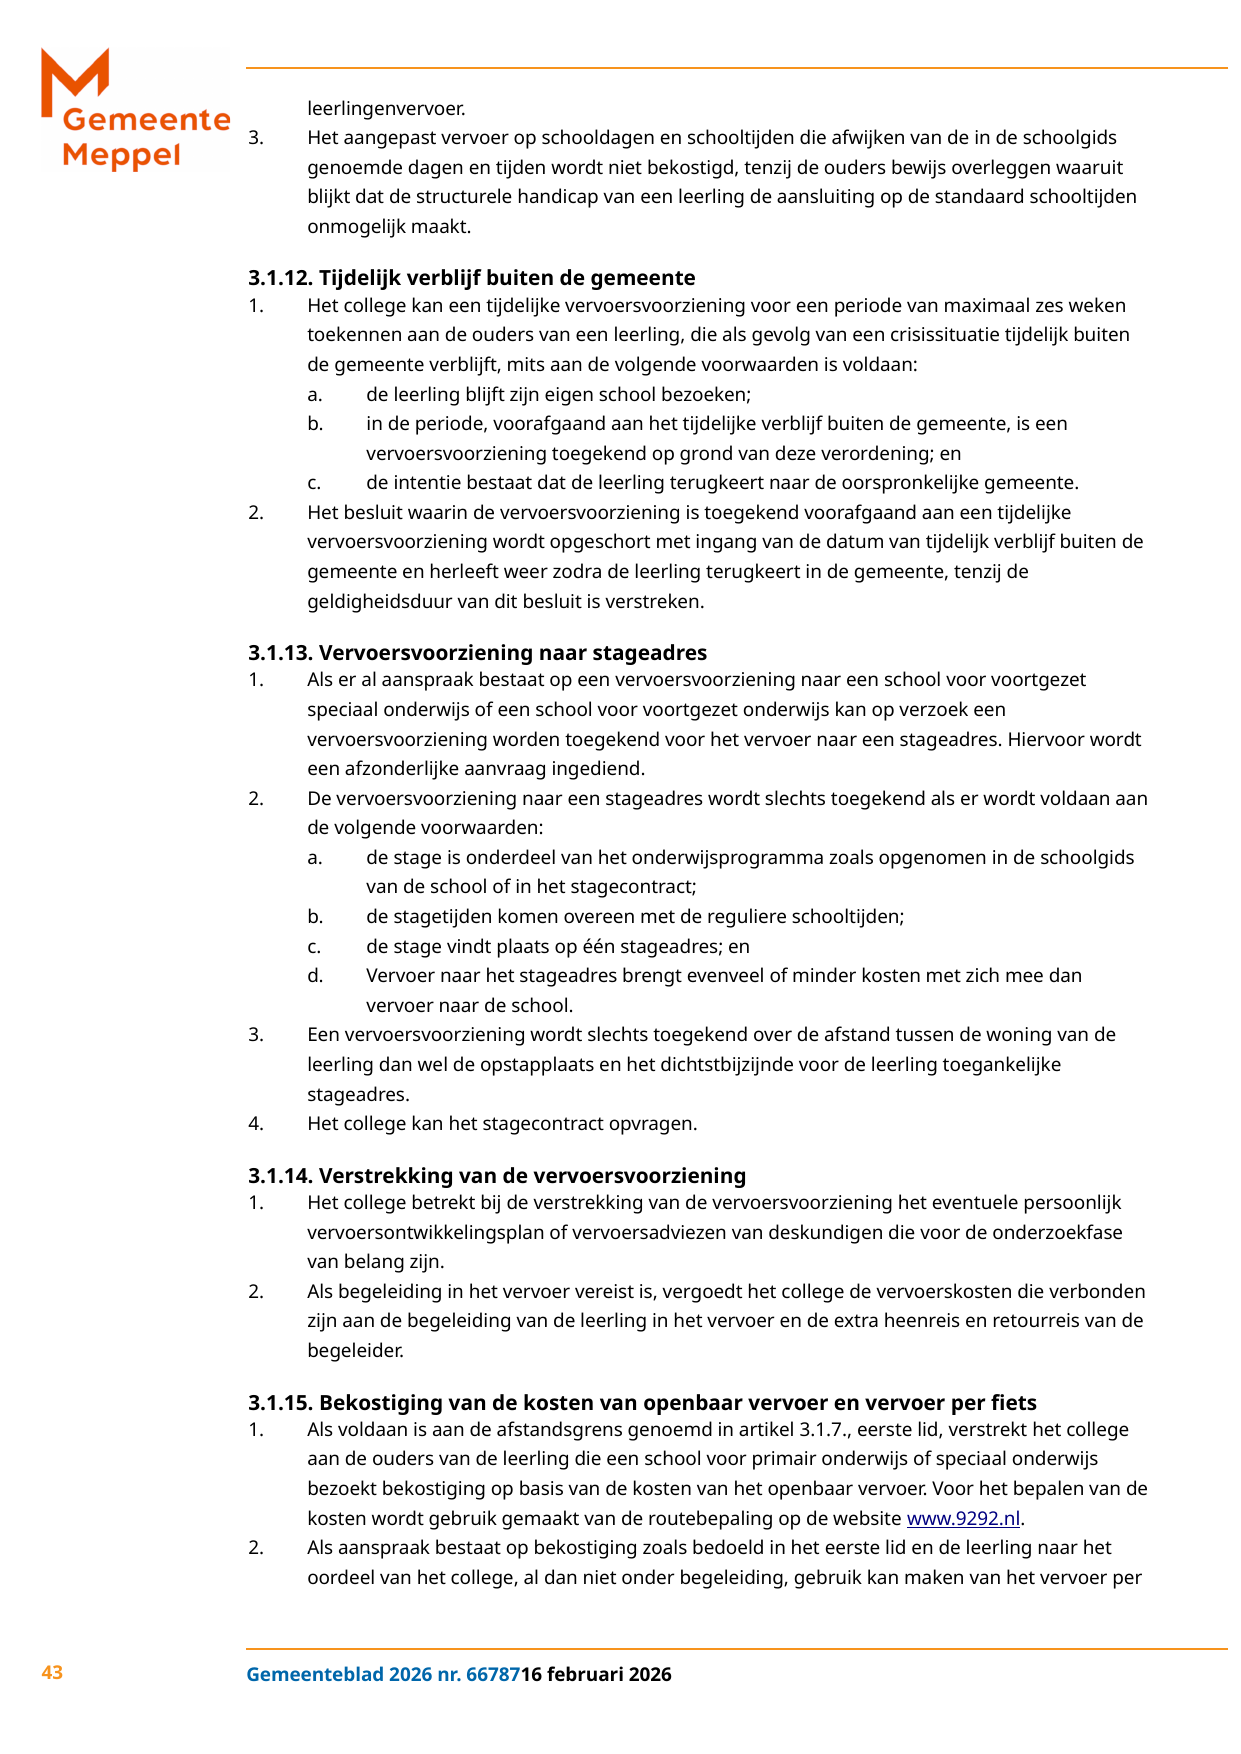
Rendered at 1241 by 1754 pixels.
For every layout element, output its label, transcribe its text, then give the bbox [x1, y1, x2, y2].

list De vervoersvoorziening naar een stageadres wordt slechts toegekend als er wordt voldaan aan de volgende voorwaarden: [248, 785, 1152, 840]
list in de periode, voorafgaand aan het tijdelijke verblijf buiten de gemeente, is een vervoersvoorziening toegekend op grond van deze verordening; en [307, 410, 1152, 466]
list Vervoer naar het stageadres brengt evenveel of minder kosten met zich mee dan vervoer naar de school. [307, 962, 1152, 1018]
list Als begeleiding in het vervoer vereist is, vergoedt het college de vervoerskosten die verbonden zijn aan de begeleiding van de leerling in het vervoer en de extra heenreis en retourreis van de begeleider. [248, 1278, 1152, 1363]
list Het aangepast vervoer op schooldagen en schooltijden die afwijken van de in de schoolgids genoemde dagen en tijden wordt niet bekostigd, tenzij de ouders bewijs overleggen waaruit blijkt dat de structurele handicap van een leerling de aansluiting op de standaard schooltijden onmogelijk maakt. [248, 124, 1152, 239]
list leerlingenvervoer. [248, 95, 1152, 121]
list de stage vindt plaats op één stageadres; en [307, 933, 1152, 959]
text 3.1.15. Bekostiging van de kosten van openbaar vervoer en vervoer per fiets [248, 1388, 1152, 1416]
list Als aanspraak bestaat op bekostiging zoals bedoeld in het eerste lid en de leerling naar het oordeel van het college, al dan niet onder begeleiding, gebruik kan maken van het vervoer per [248, 1534, 1152, 1590]
list Een vervoersvoorziening wordt slechts toegekend over de afstand tussen de woning van de leerling dan wel de opstapplaats en het dichtstbijzijnde voor de leerling toegankelijke stageadres. [248, 1022, 1152, 1107]
list de leerling blijft zijn eigen school bezoeken; [307, 381, 1152, 406]
text 3.1.14. Verstrekking van de vervoersvoorziening [248, 1161, 1152, 1189]
list Het besluit waarin de vervoersvoorziening is toegekend voorafgaand aan een tijdelijke vervoersvoorziening wordt opgeschort met ingang van de datum van tijdelijk verblijf buiten de gemeente en herleeft weer zodra de leerling terugkeert in de gemeente, tenzij de geldigheidsduur van dit besluit is verstreken. [248, 499, 1152, 613]
list de stage is onderdeel van het onderwijsprogramma zoals opgenomen in de schoolgids van de school of in het stagecontract; [307, 844, 1152, 899]
list Het college kan een tijdelijke vervoersvoorziening voor een periode van maximaal zes weken toekennen aan de ouders van een leerling, die als gevolg van een crisissituatie tijdelijk buiten de gemeente verblijft, mits aan de volgende voorwaarden is voldaan: [248, 292, 1152, 377]
list Het college kan het stagecontract opvragen. [248, 1110, 1152, 1136]
list de stagetijden komen overeen met de reguliere schooltijden; [307, 903, 1152, 929]
list de intentie bestaat dat de leerling terugkeert naar de oorspronkelijke gemeente. [307, 469, 1152, 495]
picture [41, 47, 231, 172]
text 3.1.12. Tijdelijk verblijf buiten de gemeente [248, 263, 1152, 292]
list Als er al aanspraak bestaat op een vervoersvoorziening naar een school voor voortgezet speciaal onderwijs of een school voor voortgezet onderwijs kan op verzoek een vervoersvoorziening worden toegekend voor het vervoer naar een stageadres. Hiervoor wordt een afzonderlijke aanvraag ingediend. [248, 667, 1152, 781]
list Als voldaan is aan de afstandsgrens genoemd in artikel 3.1.7., eerste lid, verstrekt het college aan de ouders van de leerling die een school voor primair onderwijs of speciaal onderwijs bezoekt bekostiging op basis van de kosten van het openbaar vervoer. Voor het bepalen van de kosten wordt gebruik gemaakt van de routebepaling op de website www.9292.nl. [248, 1416, 1152, 1531]
text 3.1.13. Vervoersvoorziening naar stageadres [248, 638, 1152, 667]
list Het college betrekt bij de verstrekking van de vervoersvoorziening het eventuele persoonlijk vervoersontwikkelingsplan of vervoersadviezen van deskundigen die voor de onderzoekfase van belang zijn. [248, 1189, 1152, 1274]
